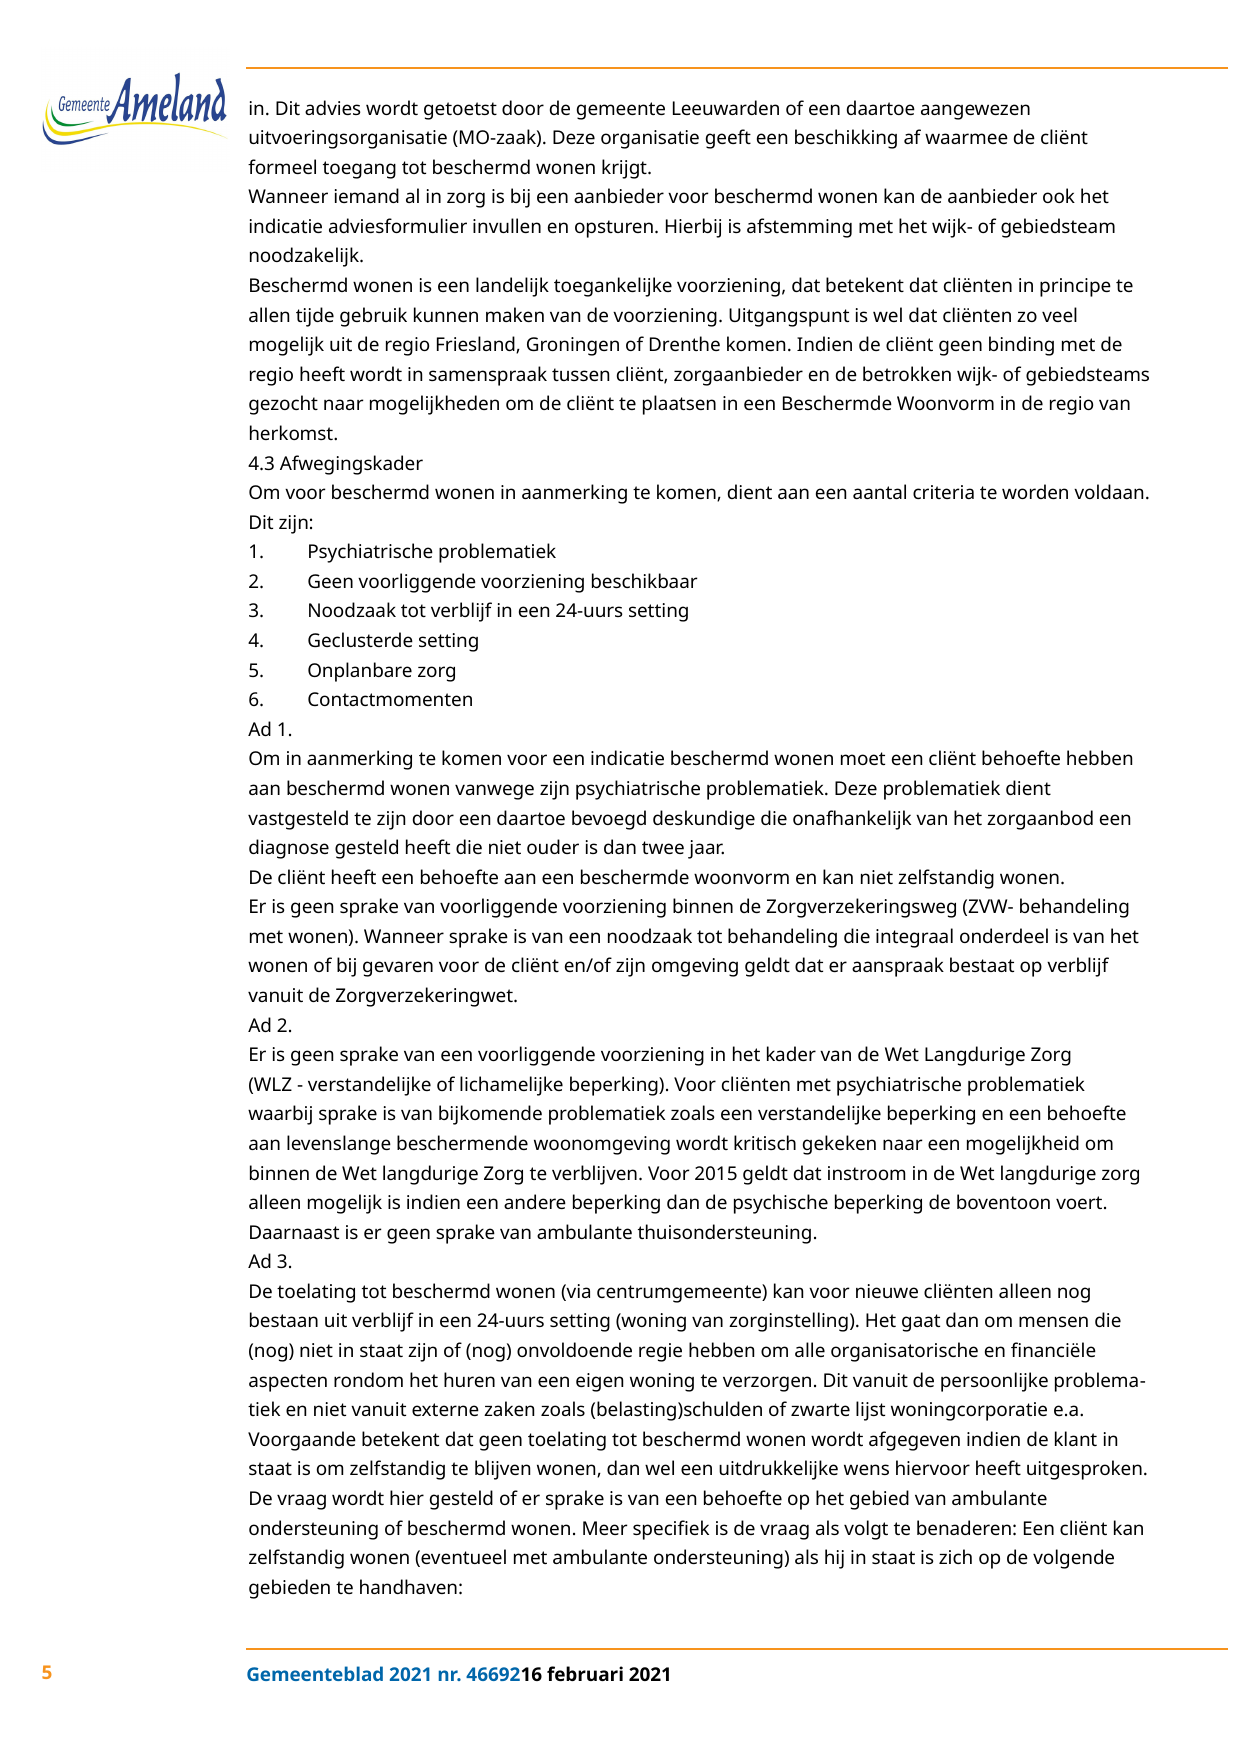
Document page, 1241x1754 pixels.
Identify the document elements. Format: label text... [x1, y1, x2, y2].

text in. Dit advies wordt getoetst door de gemeente Leeuwarden of een daartoe aangewezen uitvoeringsorganisatie (MO-zaak). Deze organisatie geeft een beschikking af waarmee de cliënt formeel toegang tot beschermd wonen krijgt. [248, 95, 1152, 180]
list Onplanbare zorg [248, 657, 1152, 683]
text Er is geen sprake van voorliggende voorziening binnen de Zorgverzekeringsweg (ZVW- behandeling met wonen). Wanneer sprake is van een noodzaak tot behandeling die integraal onderdeel is van het wonen of bij gevaren voor de cliënt en/of zijn omgeving geldt dat er aanspraak bestaat op verblijf vanuit de Zorgverzekeringwet. [248, 893, 1152, 1008]
text 4.3 Afwegingskader [248, 450, 1152, 476]
list Geen voorliggende voorziening beschikbaar [248, 568, 1152, 594]
text Daarnaast is er geen sprake van ambulante thuisondersteuning. [248, 1219, 1152, 1245]
text Ad 3. [248, 1248, 1152, 1274]
text Dit zijn: [248, 509, 1152, 535]
list Psychiatrische problematiek [248, 538, 1152, 564]
text Er is geen sprake van een voorliggende voorziening in het kader van de Wet Langdurige Zorg [248, 1041, 1152, 1067]
text Ad 2. [248, 1012, 1152, 1038]
text De cliënt heeft een behoefte aan een beschermde woonvorm en kan niet zelfstandig wonen. [248, 864, 1152, 890]
text Om voor beschermd wonen in aanmerking te komen, dient aan een aantal criteria te worden voldaan. [248, 479, 1152, 505]
picture [41, 47, 231, 172]
list Noodzaak tot verblijf in een 24-uurs setting [248, 598, 1152, 623]
text De vraag wordt hier gesteld of er sprake is van een behoefte op het gebied van ambulante ondersteuning of beschermd wonen. Meer specifiek is de vraag als volgt te benaderen: Een cliënt kan zelfstandig wonen (eventueel met ambulante ondersteuning) als hij in staat is zich op de volgende gebieden te handhaven: [248, 1485, 1152, 1600]
text Wanneer iemand al in zorg is bij een aanbieder voor beschermd wonen kan de aanbieder ook het indicatie adviesformulier invullen en opsturen. Hierbij is afstemming met het wijk- of gebiedsteam noodzakelijk. [248, 183, 1152, 268]
text (WLZ - verstandelijke of lichamelijke beperking). Voor cliënten met psychiatrische problematiek waarbij sprake is van bijkomende problematiek zoals een verstandelijke beperking en een behoefte aan levenslange beschermende woonomgeving wordt kritisch gekeken naar een mogelijkheid om binnen de Wet langdurige Zorg te verblijven. Voor 2015 geldt dat instroom in de Wet langdurige zorg alleen mogelijk is indien een andere beperking dan de psychische beperking de boventoon voert. [248, 1071, 1152, 1215]
text Ad 1. [248, 716, 1152, 742]
text Om in aanmerking te komen voor een indicatie beschermd wonen moet een cliënt behoefte hebben aan beschermd wonen vanwege zijn psychiatrische problematiek. Deze problematiek dient vastgesteld te zijn door een daartoe bevoegd deskundige die onafhankelijk van het zorgaanbod een diagnose gesteld heeft die niet ouder is dan twee jaar. [248, 746, 1152, 860]
list Contactmomenten [248, 686, 1152, 712]
list Geclusterde setting [248, 627, 1152, 653]
text De toelating tot beschermd wonen (via centrumgemeente) kan voor nieuwe cliënten alleen nog bestaan uit verblijf in een 24-uurs setting (woning van zorginstelling). Het gaat dan om mensen die (nog) niet in staat zijn of (nog) onvoldoende regie hebben om alle organisatorische en financiële aspecten rondom het huren van een eigen woning te verzorgen. Dit vanuit de persoonlijke problema­tiek en niet vanuit externe zaken zoals (belasting)schulden of zwarte lijst woningcorporatie e.a. Voorgaande betekent dat geen toelating tot beschermd wonen wordt afgegeven indien de klant in staat is om zelfstandig te blijven wonen, dan wel een uitdrukkelijke wens hiervoor heeft uitgesproken. [248, 1278, 1152, 1481]
text Beschermd wonen is een landelijk toegankelijke voorziening, dat betekent dat cliënten in principe te allen tijde gebruik kunnen maken van de voorziening. Uitgangspunt is wel dat cliënten zo veel mogelijk uit de regio Friesland, Groningen of Drenthe komen. Indien de cliënt geen binding met de regio heeft wordt in samenspraak tussen cliënt, zorgaanbieder en de betrokken wijk- of gebiedsteams gezocht naar mogelijkheden om de cliënt te plaatsen in een Beschermde Woonvorm in de regio van herkomst. [248, 272, 1152, 446]
